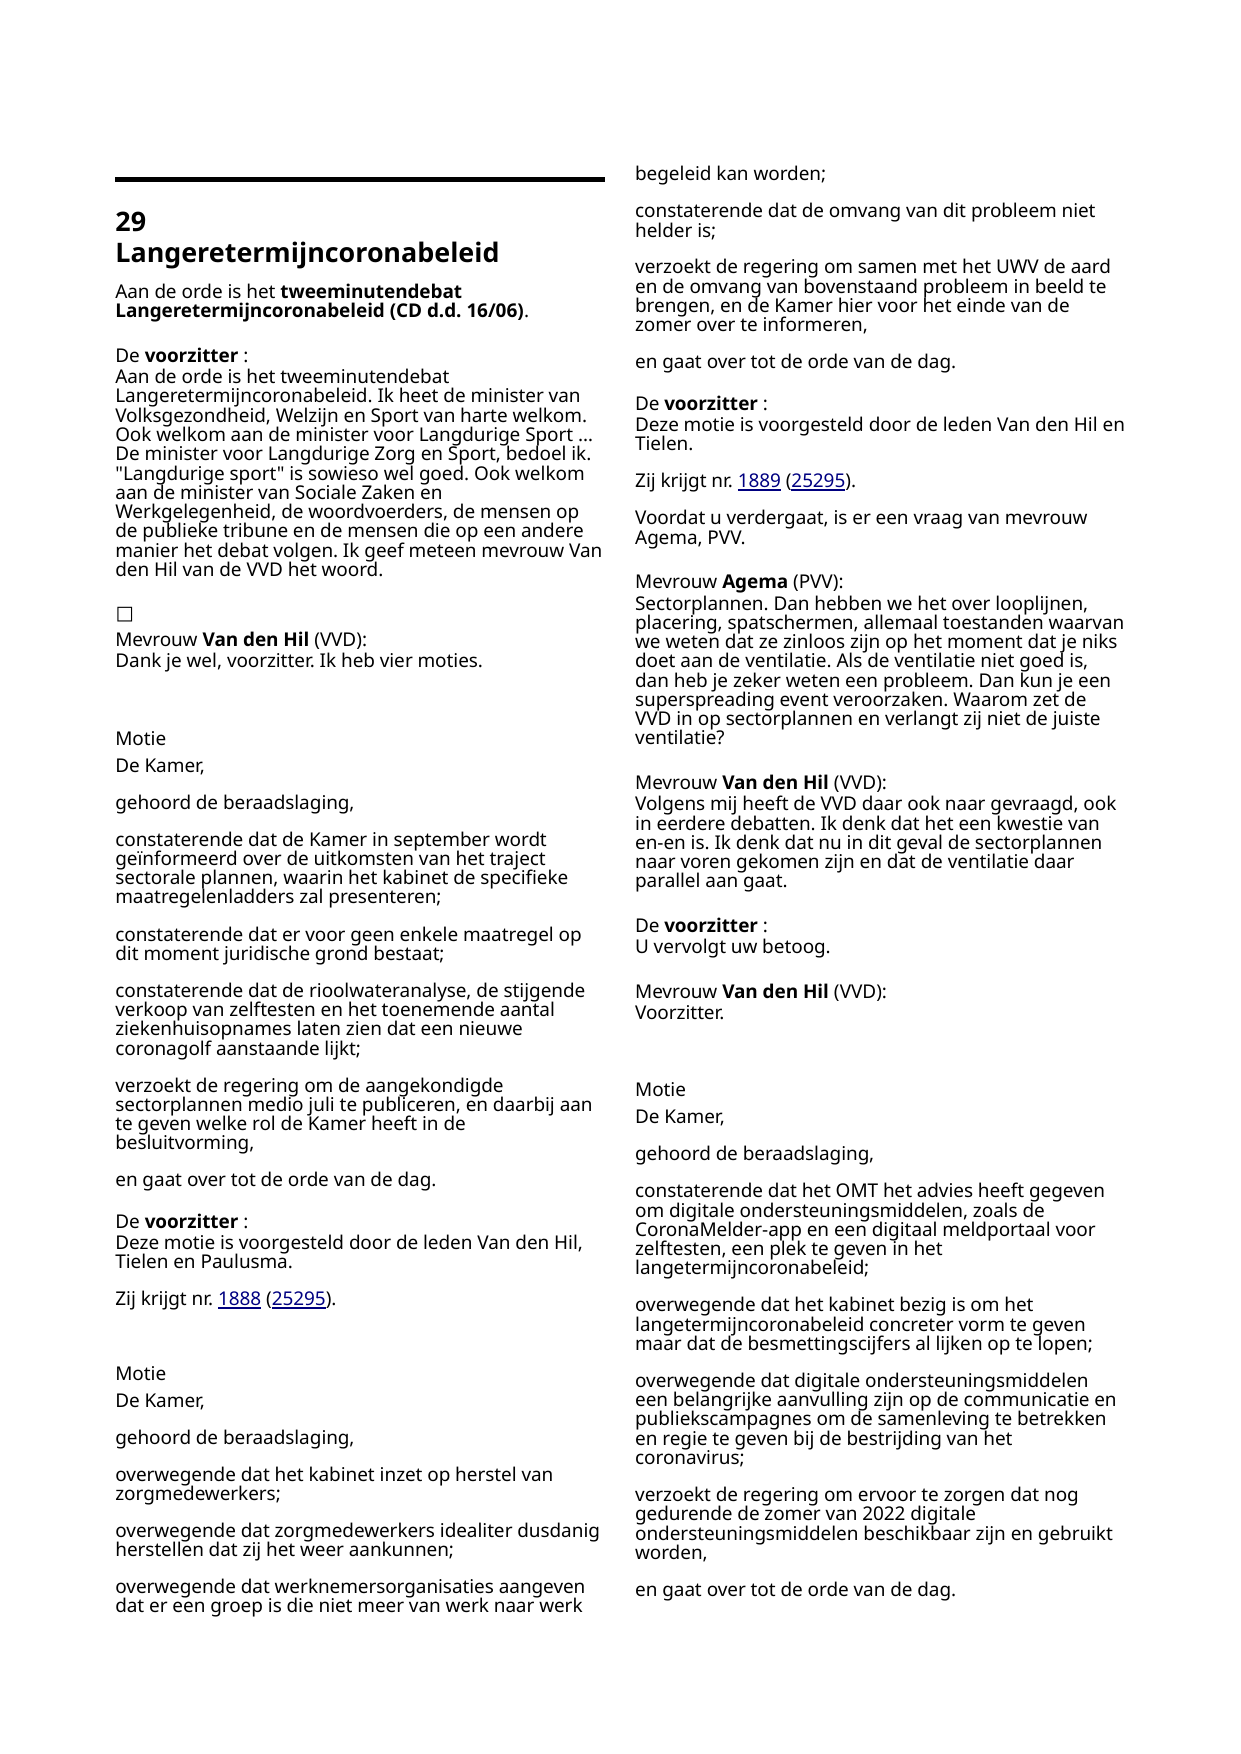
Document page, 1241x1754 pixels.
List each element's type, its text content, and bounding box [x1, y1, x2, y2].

text Zij krijgt nr. 1888 (25295). [115, 1290, 605, 1309]
text Sectorplannen. Dan hebben we het over looplijnen, placering, spatschermen, allemaal toestanden waarvan we weten dat ze zinloos zijn op het moment dat je niks doet aan de ventilatie. Als de ventilatie niet goed is, dan heb je zeker weten een probleem. Dan kun je een superspreading event veroorzaken. Waarom zet de VVD in op sectorplannen en verlangt zij niet de juiste ventilatie? [635, 594, 1125, 749]
text en gaat over tot de orde van de dag. [635, 353, 1125, 373]
text gehoord de beraadslaging, [635, 1145, 1125, 1164]
text De Kamer, [115, 757, 605, 776]
text Volgens mij heeft de VVD daar ook naar gevraagd, ook in eerdere debatten. Ik denk dat het een kwestie van en-en is. Ik denk dat nu in dit geval de sectorplannen naar voren gekomen zijn en dat de ventilatie daar parallel aan gaat. [635, 795, 1125, 892]
text constaterende dat de omvang van dit probleem niet helder is; [635, 202, 1125, 241]
text Deze motie is voorgesteld door de leden Van den Hil en Tielen. [635, 416, 1125, 454]
text overwegende dat werknemersorganisaties aangeven dat er een groep is die niet meer van werk naar werk [115, 1578, 605, 1617]
text constaterende dat er voor geen enkele maatregel op dit moment juridische grond bestaat; [115, 926, 605, 964]
text Zij krijgt nr. 1889 (25295). [635, 472, 1125, 492]
text overwegende dat het kabinet bezig is om het langetermijncoronabeleid concreter vorm te geven maar dat de besmettingscijfers al lijken op te lopen; [635, 1296, 1125, 1354]
text Deze motie is voorgesteld door de leden Van den Hil, Tielen en Paulusma. [115, 1234, 605, 1273]
text De Kamer, [115, 1392, 605, 1411]
text Mevrouw Van den Hil (VVD): [635, 978, 1125, 1004]
text begeleid kan worden; [635, 165, 1125, 184]
text verzoekt de regering om de aangekondigde sectorplannen medio juli te publiceren, en daarbij aan te geven welke rol de Kamer heeft in de besluitvorming, [115, 1077, 605, 1154]
text Motie [115, 725, 605, 751]
text Mevrouw Van den Hil (VVD): [115, 627, 605, 652]
text Aan de orde is het tweeminutendebat Langeretermijncoronabeleid. Ik heet de minister van Volksgezondheid, Welzijn en Sport van harte welkom. Ook welkom aan de minister voor Langdurige Sport … De minister voor Langdurige Zorg en Sport, bedoel ik. "Langdurige sport" is sowieso wel goed. Ook welkom aan de minister van Sociale Zaken en Werkgelegenheid, de woordvoerders, de mensen op de publieke tribune en de mensen die op een andere manier het debat volgen. Ik geef meteen mevrouw Van den Hil van de VVD het woord. [115, 368, 605, 580]
text en gaat over tot de orde van de dag. [635, 1581, 1125, 1600]
text Motie [115, 1360, 605, 1386]
text De Kamer, [635, 1108, 1125, 1128]
text overwegende dat zorgmedewerkers idealiter dusdanig herstellen dat zij het weer aankunnen; [115, 1522, 605, 1560]
text Mevrouw Van den Hil (VVD): [635, 769, 1125, 795]
text U vervolgt uw betoog. [635, 938, 1125, 957]
text overwegende dat digitale ondersteuningsmiddelen een belangrijke aanvulling zijn op de communicatie en publiekscampagnes om de samenleving te betrekken en regie te geven bij de bestrijding van het coronavirus; [635, 1372, 1125, 1468]
text Motie [635, 1077, 1125, 1102]
text 29 [115, 203, 605, 239]
text verzoekt de regering om ervoor te zorgen dat nog gedurende de zomer van 2022 digitale ondersteuningsmiddelen beschikbaar zijn en gebruikt worden, [635, 1486, 1125, 1563]
text Langeretermijncoronabeleid [115, 239, 605, 283]
text De voorzitter : [115, 1208, 605, 1234]
text overwegende dat het kabinet inzet op herstel van zorgmedewerkers; [115, 1466, 605, 1504]
text gehoord de beraadslaging, [115, 794, 605, 813]
text Mevrouw Agema (PVV): [635, 569, 1125, 594]
text De voorzitter : [635, 390, 1125, 416]
text constaterende dat het OMT het advies heeft gegeven om digitale ondersteuningsmiddelen, zoals de CoronaMelder-app en een digitaal meldportaal voor zelftesten, een plek te geven in het langetermijncoronabeleid; [635, 1182, 1125, 1279]
text De voorzitter : [115, 342, 605, 368]
text Dank je wel, voorzitter. Ik heb vier moties. [115, 652, 605, 672]
text constaterende dat de rioolwateranalyse, de stijgende verkoop van zelftesten en het toenemende aantal ziekenhuisopnames laten zien dat een nieuwe coronagolf aanstaande lijkt; [115, 982, 605, 1059]
text De voorzitter : [635, 912, 1125, 938]
text ⬜ [115, 601, 605, 627]
text Aan de orde is het tweeminutendebat Langeretermijncoronabeleid (CD d.d. 16/06). [115, 283, 605, 322]
text constaterende dat de Kamer in september wordt geïnformeerd over de uitkomsten van het traject sectorale plannen, waarin het kabinet de specifieke maatregelenladders zal presenteren; [115, 831, 605, 908]
text Voorzitter. [635, 1004, 1125, 1023]
text gehoord de beraadslaging, [115, 1429, 605, 1448]
text verzoekt de regering om samen met het UWV de aard en de omvang van bovenstaand probleem in beeld te brengen, en de Kamer hier voor het einde van de zomer over te informeren, [635, 258, 1125, 336]
text Voordat u verdergaat, is er een vraag van mevrouw Agema, PVV. [635, 509, 1125, 548]
text en gaat over tot de orde van de dag. [115, 1171, 605, 1191]
